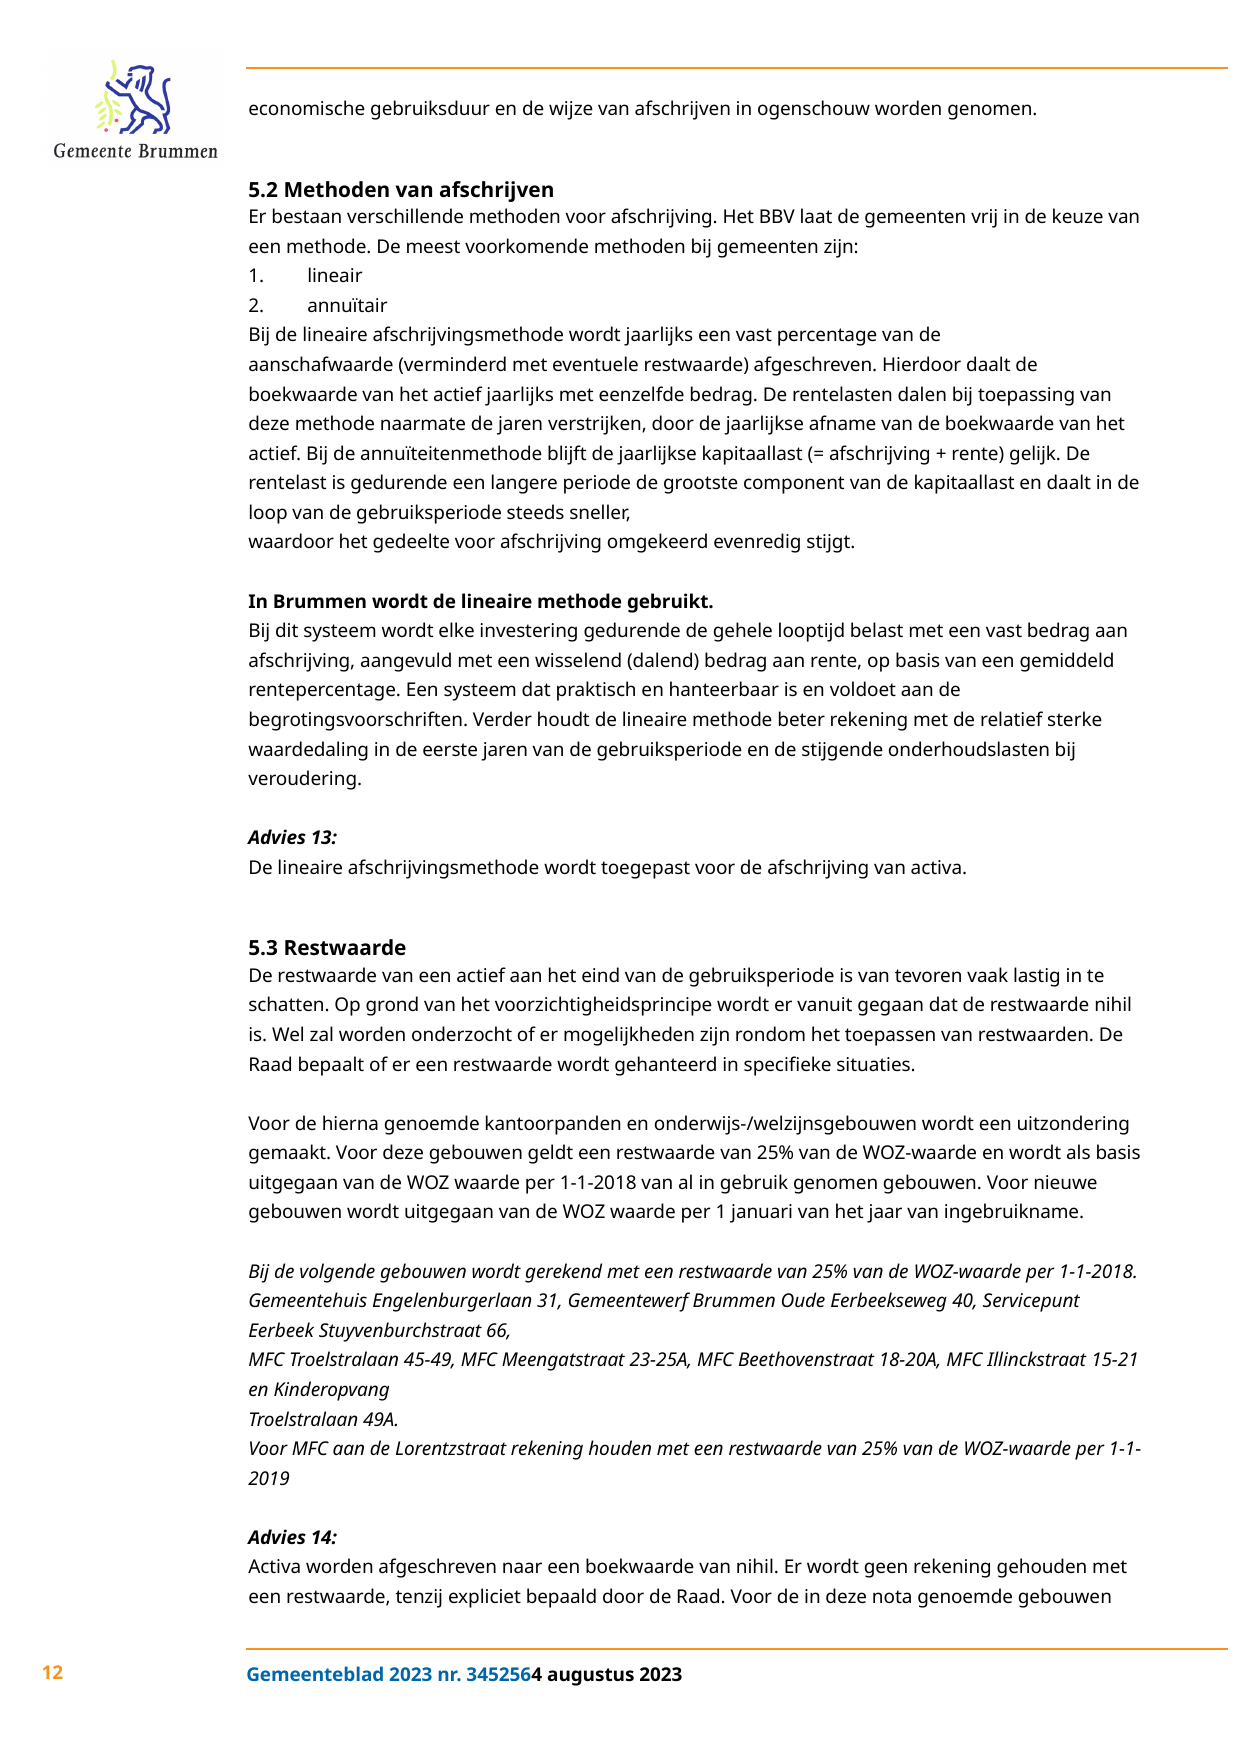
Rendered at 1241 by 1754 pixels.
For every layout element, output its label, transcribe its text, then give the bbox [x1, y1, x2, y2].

text Voor de hierna genoemde kantoorpanden en onderwijs-/welzijnsgebouwen wordt een uitzondering gemaakt. Voor deze gebouwen geldt een restwaarde van 25% van de WOZ-waarde en wordt als basis uitgegaan van de WOZ waarde per 1-1-2018 van al in gebruik genomen gebouwen. Voor nieuwe gebouwen wordt uitgegaan van de WOZ waarde per 1 januari van het jaar van ingebruikname. [248, 1110, 1152, 1224]
text De restwaarde van een actief aan het eind van de gebruiksperiode is van tevoren vaak lastig in te schatten. Op grond van het voorzichtigheidsprincipe wordt er vanuit gegaan dat de restwaarde nihil is. Wel zal worden onderzocht of er mogelijkheden zijn rondom het toepassen van restwaarden. De Raad bepaalt of er een restwaarde wordt gehanteerd in specifieke situaties. [248, 962, 1152, 1076]
text Bij de volgende gebouwen wordt gerekend met een restwaarde van 25% van de WOZ-waarde per 1-1-2018. [248, 1258, 1152, 1283]
text Advies 14: [248, 1524, 1152, 1550]
text Troelstralaan 49A. [248, 1406, 1152, 1431]
text 5.2 Methoden van afschrijven [248, 175, 1152, 203]
text Voor MFC aan de Lorentzstraat rekening houden met een restwaarde van 25% van de WOZ-waarde per 1-1-2019 [248, 1435, 1152, 1491]
table_header De lineaire afschrijvingsmethode wordt toegepast voor de afschrijving van activa. [248, 854, 1152, 880]
text economische gebruiksduur en de wijze van afschrijven in ogenschouw worden genomen. [248, 95, 1152, 121]
text waardoor het gedeelte voor afschrijving omgekeerd evenredig stijgt. [248, 529, 1152, 554]
text aanschafwaarde (verminderd met eventuele restwaarde) afgeschreven. Hierdoor daalt de boekwaarde van het actief jaarlijks met eenzelfde bedrag. De rentelasten dalen bij toepassing van deze methode naarmate de jaren verstrijken, door de jaarlijkse afname van de boekwaarde van het actief. Bij de annuïteitenmethode blijft de jaarlijkse kapitaallast (= afschrijving + rente) gelijk. De rentelast is gedurende een langere periode de grootste component van de kapitaallast en daalt in de loop van de gebruiksperiode steeds sneller, [248, 351, 1152, 525]
text Advies 13: [248, 824, 1152, 850]
text MFC Troelstralaan 45-49, MFC Meengatstraat 23-25A, MFC Beethovenstraat 18-20A, MFC Illinckstraat 15-21 en Kinderopvang [248, 1347, 1152, 1402]
list lineair [248, 262, 1152, 288]
text Bij dit systeem wordt elke investering gedurende de gehele looptijd belast met een vast bedrag aan afschrijving, aangevuld met een wisselend (dalend) bedrag aan rente, op basis van een gemiddeld rentepercentage. Een systeem dat praktisch en hanteerbaar is en voldoet aan de begrotingsvoorschriften. Verder houdt de lineaire methode beter rekening met de relatief sterke waardedaling in de eerste jaren van de gebruiksperiode en de stijgende onderhoudslasten bij veroudering. [248, 617, 1152, 791]
table_header Activa worden afgeschreven naar een boekwaarde van nihil. Er wordt geen rekening gehouden met een restwaarde, tenzij expliciet bepaald door de Raad. Voor de in deze nota genoemde gebouwen [248, 1554, 1152, 1609]
text Bij de lineaire afschrijvingsmethode wordt jaarlijks een vast percentage van de [248, 322, 1152, 347]
text Er bestaan verschillende methoden voor afschrijving. Het BBV laat de gemeenten vrij in de keuze van een methode. De meest voorkomende methoden bij gemeenten zijn: [248, 203, 1152, 258]
picture [41, 47, 231, 172]
text Gemeentehuis Engelenburgerlaan 31, Gemeentewerf Brummen Oude Eerbeekseweg 40, Servicepunt Eerbeek Stuyvenburchstraat 66, [248, 1287, 1152, 1343]
text 5.3 Restwaarde [248, 933, 1152, 962]
text In Brummen wordt de lineaire methode gebruikt. [248, 588, 1152, 613]
list annuïtair [248, 292, 1152, 318]
